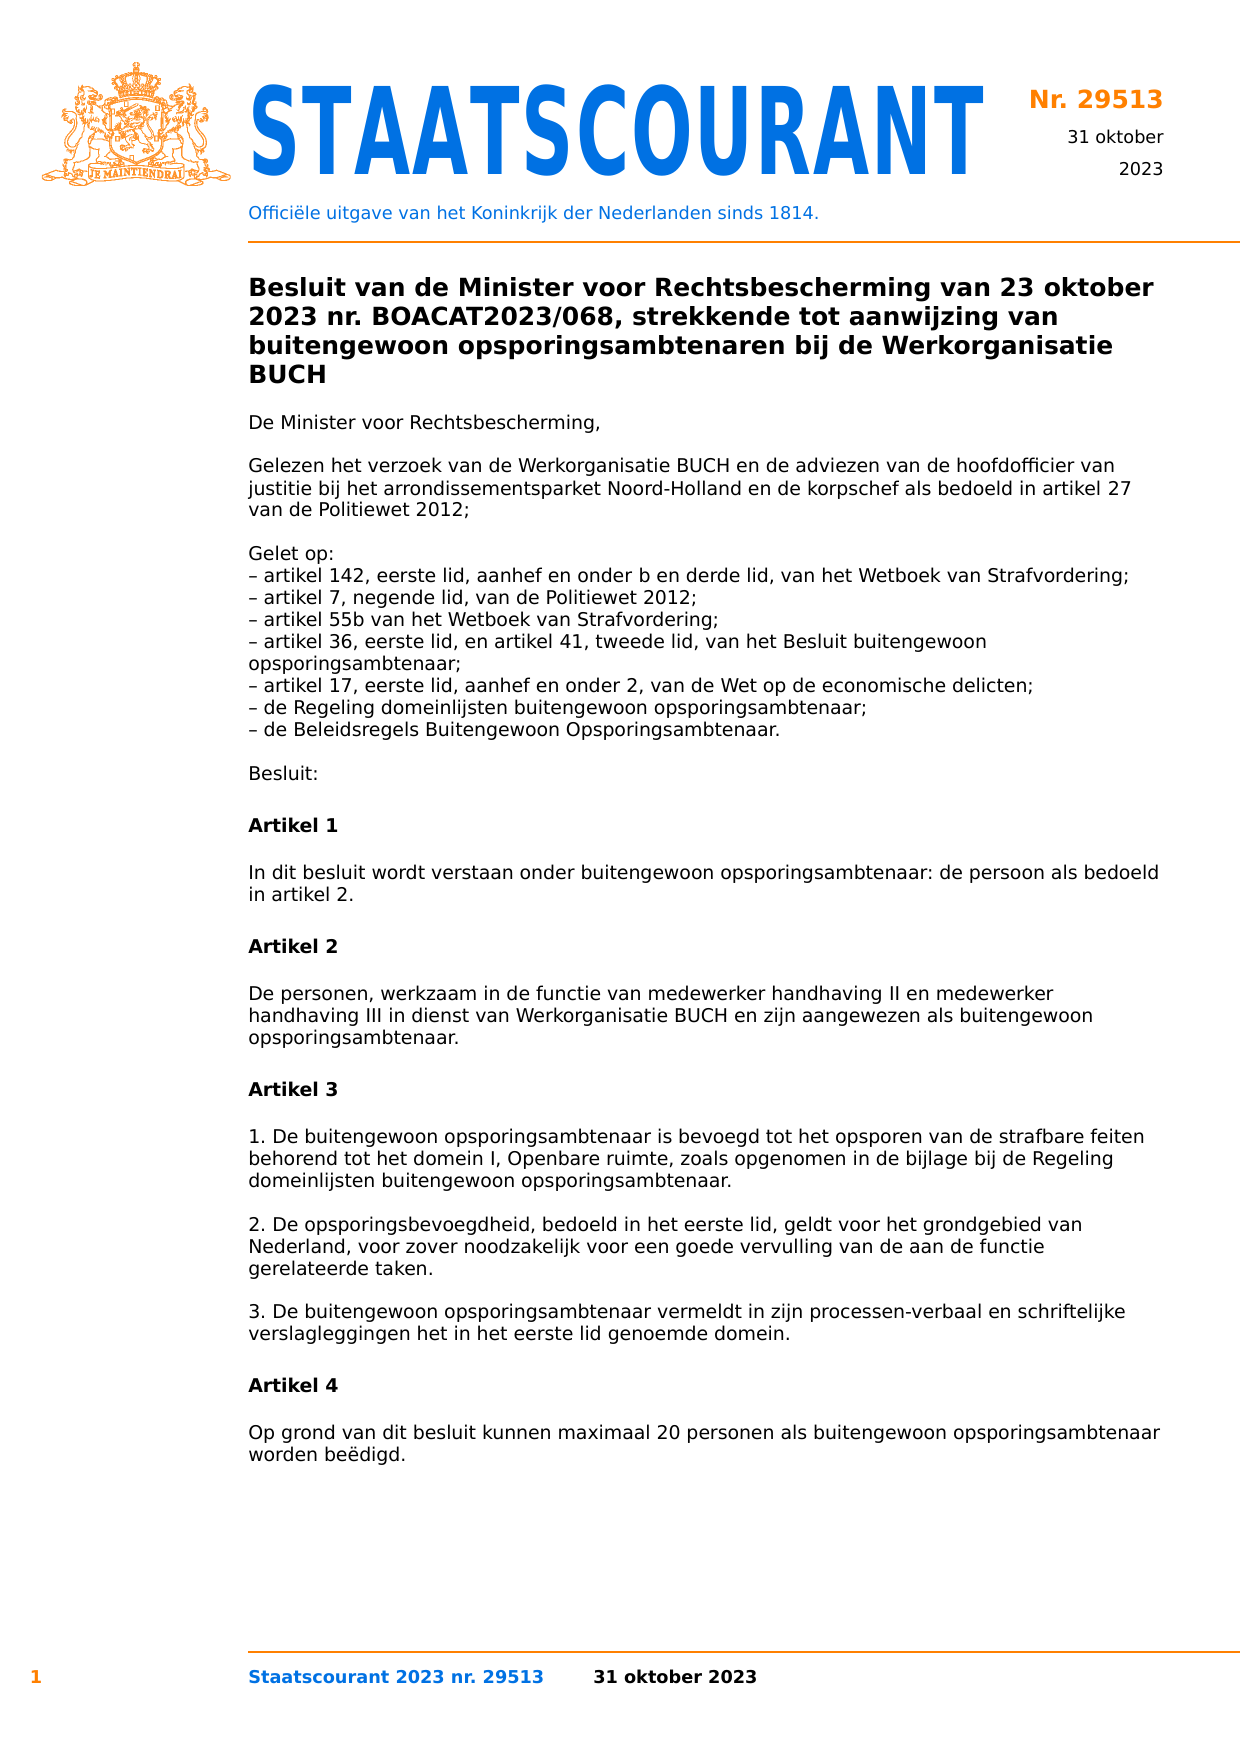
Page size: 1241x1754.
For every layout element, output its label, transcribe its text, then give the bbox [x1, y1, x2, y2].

picture [41, 62, 231, 186]
text – artikel 17, eerste lid, aanhef en onder 2, van de Wet op de economische delicten; [248, 675, 1163, 697]
text – de Beleidsregels Buitengewoon Opsporingsambtenaar. [248, 719, 1163, 741]
subtitle Besluit van de Minister voor Rechtsbescherming van 23 oktober 2023 nr. BOACAT2023/068, strekkende tot aanwijzing van buitengewoon opsporingsambtenaren bij de Werkorganisatie BUCH [248, 273, 1163, 390]
text De Minister voor Rechtsbescherming, [248, 412, 1163, 433]
table_cell Officiële uitgave van het Koninkrijk der Nederlanden sinds 1814. [248, 203, 1240, 241]
text 3. De buitengewoon opsporingsambtenaar vermeldt in zijn processen-verbaal en schriftelijke verslagleggingen het in het eerste lid genoemde domein. [248, 1301, 1163, 1345]
subtitle Artikel 3 [248, 1079, 1163, 1101]
text – artikel 36, eerste lid, en artikel 41, tweede lid, van het Besluit buitengewoon opsporingsambtenaar; [248, 631, 1163, 675]
text Op grond van dit besluit kunnen maximaal 20 personen als buitengewoon opsporingsambtenaar worden beëdigd. [248, 1422, 1163, 1466]
text 1. De buitengewoon opsporingsambtenaar is bevoegd tot het opsporen van de strafbare feiten behorend tot het domein I, Openbare ruimte, zoals opgenomen in de bijlage bij de Regeling domeinlijsten buitengewoon opsporingsambtenaar. [248, 1126, 1163, 1192]
table_cell 2023 [998, 153, 1240, 203]
subtitle Artikel 2 [248, 936, 1163, 958]
text – de Regeling domeinlijsten buitengewoon opsporingsambtenaar; [248, 697, 1163, 719]
table_header Nr. 29513 [998, 62, 1240, 121]
text In dit besluit wordt verstaan onder buitengewoon opsporingsambtenaar: de persoon als bedoeld in artikel 2. [248, 862, 1163, 906]
subtitle Artikel 4 [248, 1375, 1163, 1397]
table_cell 31 oktober [998, 121, 1240, 153]
text Gelet op: [248, 543, 1163, 565]
text 2. De opsporingsbevoegdheid, bedoeld in het eerste lid, geldt voor het grondgebied van Nederland, voor zover noodzakelijk voor een goede vervulling van de aan de functie gerelateerde taken. [248, 1213, 1163, 1279]
text Gelezen het verzoek van de Werkorganisatie BUCH en de adviezen van de hoofdofficier van justitie bij het arrondissementsparket Noord-Holland en de korpschef als bedoeld in artikel 27 van de Politiewet 2012; [248, 455, 1163, 521]
text – artikel 7, negende lid, van de Politiewet 2012; [248, 587, 1163, 609]
table_header STAATSCOURANT [248, 62, 998, 203]
text – artikel 142, eerste lid, aanhef en onder b en derde lid, van het Wetboek van Strafvordering; [248, 565, 1163, 587]
subtitle Artikel 1 [248, 815, 1163, 837]
text De personen, werkzaam in de functie van medewerker handhaving II en medewerker handhaving III in dienst van Werkorganisatie BUCH en zijn aangewezen als buitengewoon opsporingsambtenaar. [248, 983, 1163, 1049]
text – artikel 55b van het Wetboek van Strafvordering; [248, 609, 1163, 631]
text Besluit: [248, 763, 1163, 785]
table_header [25, 62, 248, 241]
